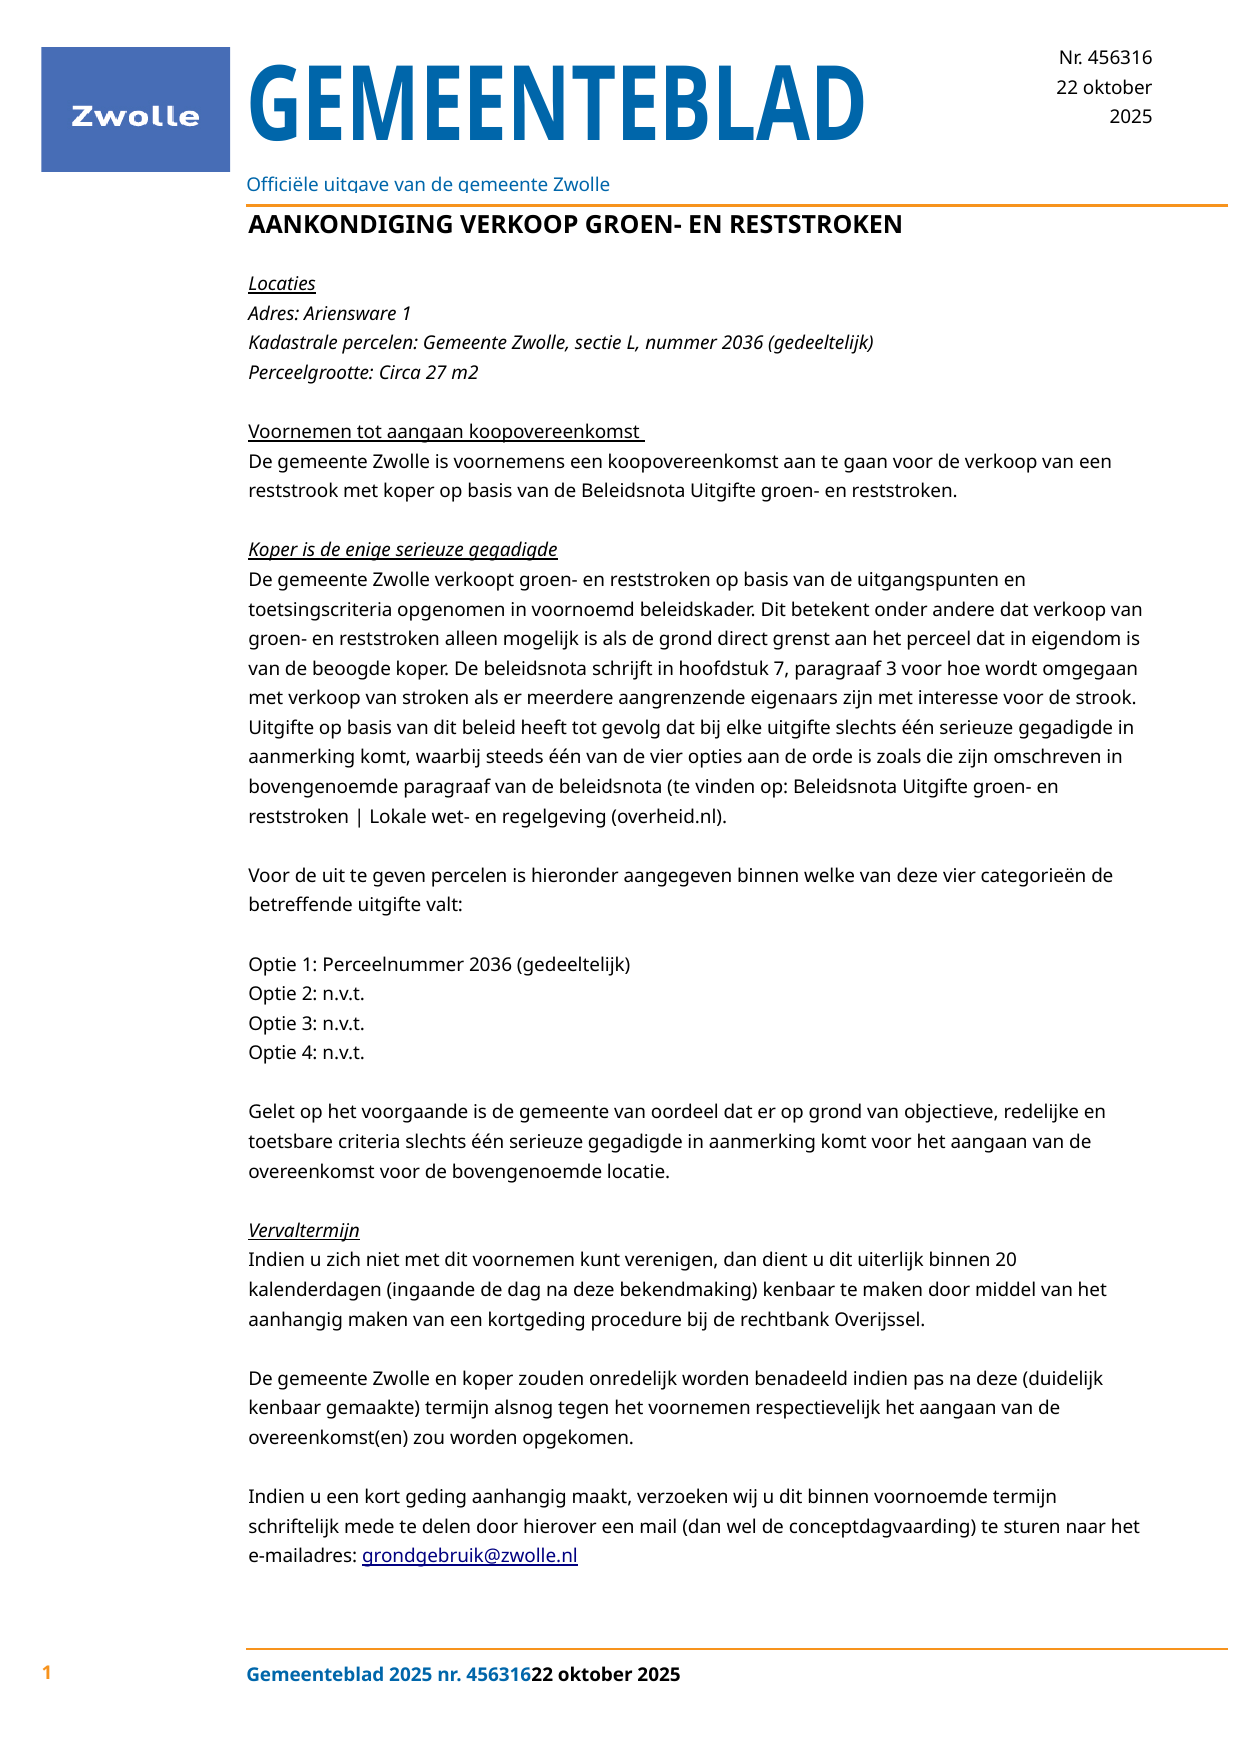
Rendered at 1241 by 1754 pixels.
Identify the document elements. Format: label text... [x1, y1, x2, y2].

text Locaties [248, 270, 1152, 296]
text Kadastrale percelen: Gemeente Zwolle, sectie L, nummer 2036 (gedeeltelijk) [248, 329, 1152, 355]
text Voor de uit te geven percelen is hieronder aangegeven binnen welke van deze vier categorieën de betreffende uitgifte valt: [248, 862, 1152, 917]
picture [41, 47, 231, 172]
text Vervaltermijn [248, 1217, 1152, 1243]
text Optie 2: n.v.t. [248, 980, 1152, 1006]
text Koper is de enige serieuze gegadigde [248, 537, 1152, 562]
text Indien u een kort geding aanhangig maakt, verzoeken wij u dit binnen voornoemde termijn schriftelijk mede te delen door hierover een mail (dan wel de conceptdagvaarding) te sturen naar het e-mailadres: grondgebruik@zwolle.nl [248, 1483, 1152, 1568]
text Perceelgrootte: Circa 27 m2 [248, 359, 1152, 385]
text Indien u zich niet met dit voornemen kunt verenigen, dan dient u dit uiterlijk binnen 20 kalenderdagen (ingaande de dag na deze bekendmaking) kenbaar te maken door middel van het aanhangig maken van een kortgeding procedure bij de rechtbank Overijssel. [248, 1247, 1152, 1331]
text Optie 1: Perceelnummer 2036 (gedeeltelijk) [248, 951, 1152, 976]
text Optie 4: n.v.t. [248, 1039, 1152, 1065]
text Optie 3: n.v.t. [248, 1010, 1152, 1036]
text De gemeente Zwolle verkoopt groen- en reststroken op basis van de uitgangspunten en toetsingscriteria opgenomen in voornoemd beleidskader. Dit betekent onder andere dat verkoop van groen- en reststroken alleen mogelijk is als de grond direct grenst aan het perceel dat in eigendom is van de beoogde koper. De beleidsnota schrijft in hoofdstuk 7, paragraaf 3 voor hoe wordt omgegaan met verkoop van stroken als er meerdere aangrenzende eigenaars zijn met interesse voor de strook. Uitgifte op basis van dit beleid heeft tot gevolg dat bij elke uitgifte slechts één serieuze gegadigde in aanmerking komt, waarbij steeds één van de vier opties aan de orde is zoals die zijn omschreven in bovengenoemde paragraaf van de beleidsnota (te vinden op: Beleidsnota Uitgifte groen- en reststroken | Lokale wet- en regelgeving (overheid.nl). [248, 566, 1152, 828]
text Adres: Ariensware 1 [248, 300, 1152, 326]
text Voornemen tot aangaan koopovereenkomst [248, 418, 1152, 444]
text AANKONDIGING VERKOOP GROEN- EN RESTSTROKEN [248, 207, 1152, 241]
text De gemeente Zwolle en koper zouden onredelijk worden benadeeld indien pas na deze (duidelijk kenbaar gemaakte) termijn alsnog tegen het voornemen respectievelijk het aangaan van de overeenkomst(en) zou worden opgekomen. [248, 1365, 1152, 1450]
text Gelet op het voorgaande is de gemeente van oordeel dat er op grond van objectieve, redelijke en toetsbare criteria slechts één serieuze gegadigde in aanmerking komt voor het aangaan van de overeenkomst voor de bovengenoemde locatie. [248, 1099, 1152, 1183]
text De gemeente Zwolle is voornemens een koopovereenkomst aan te gaan voor de verkoop van een reststrook met koper op basis van de Beleidsnota Uitgifte groen- en reststroken. [248, 448, 1152, 503]
